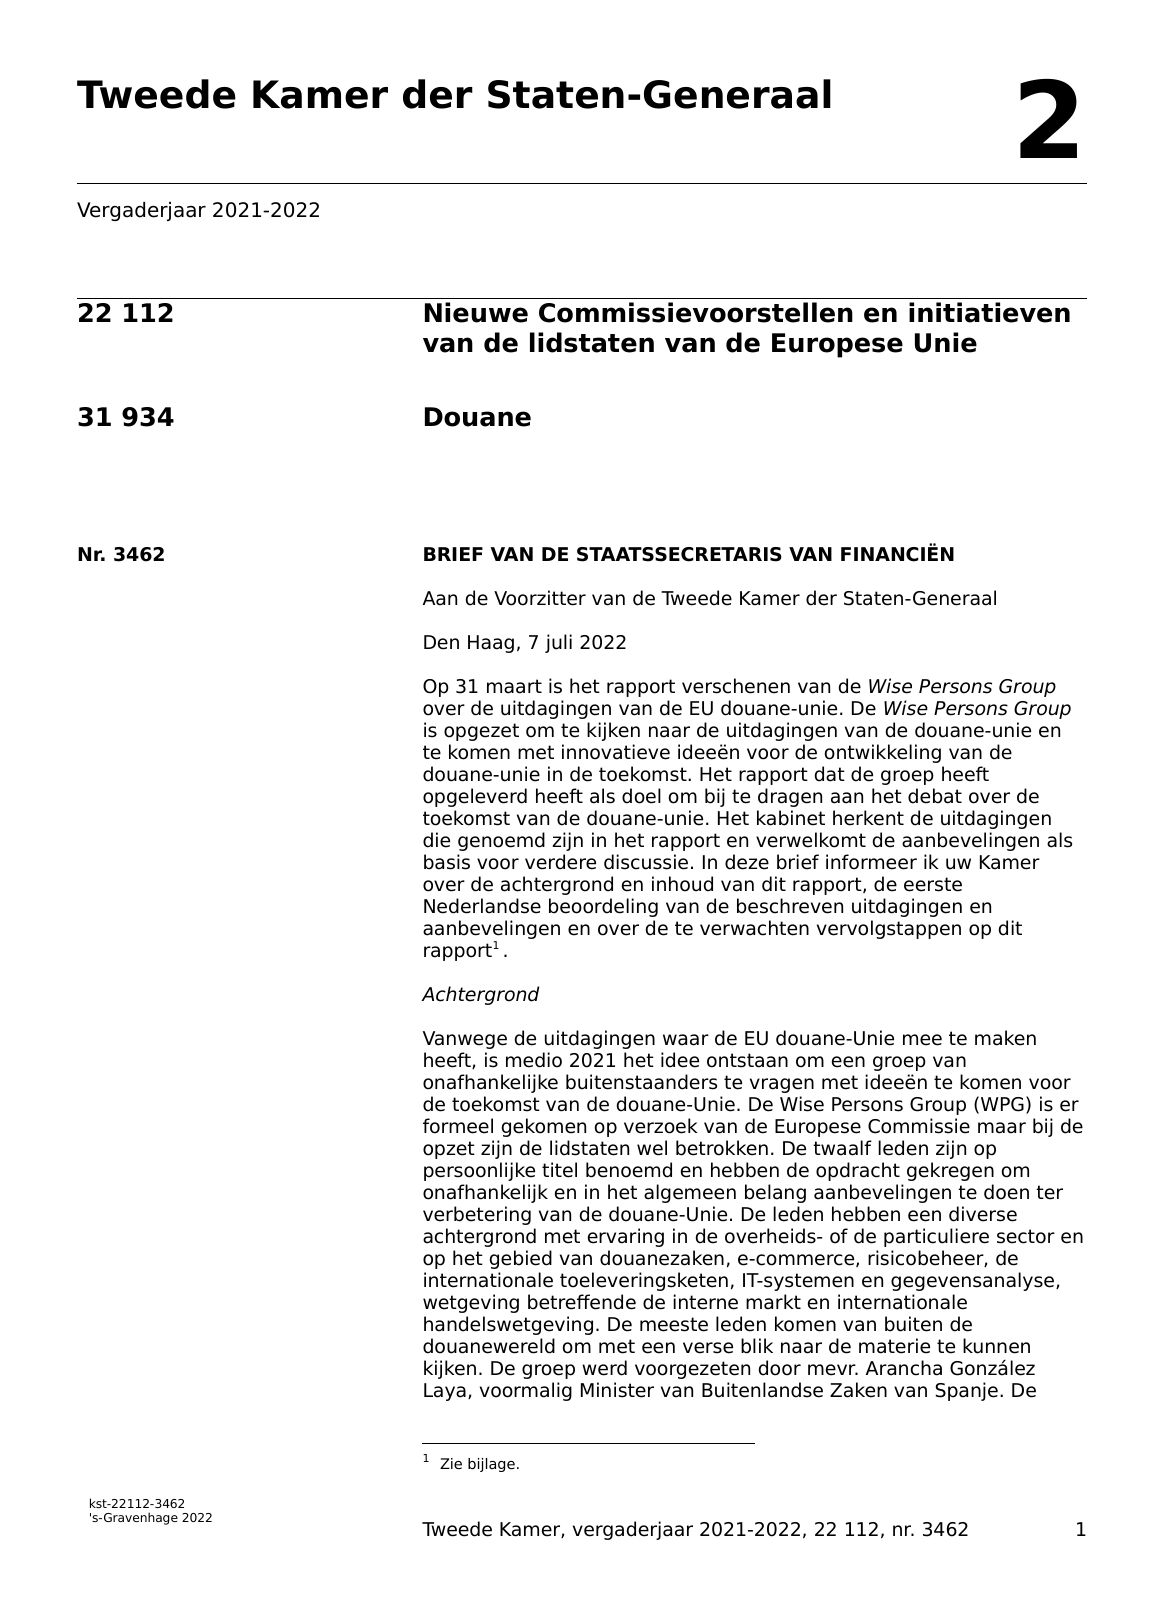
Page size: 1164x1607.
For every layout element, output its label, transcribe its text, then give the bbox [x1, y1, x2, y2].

subtitle Achtergrond [422, 984, 1087, 1006]
text kst-22112-3462 [88, 1497, 323, 1511]
text Den Haag, 7 juli 2022 [422, 632, 1087, 654]
text Aan de Voorzitter van de Tweede Kamer der Staten-Generaal [422, 588, 1087, 609]
subtitle Nr. 3462 BRIEF VAN DE STAATSSECRETARIS VAN FINANCIËN [77, 543, 1087, 565]
table_header Tweede Kamer der Staten-Generaal [77, 59, 886, 183]
text Zie bijlage. [422, 1452, 1087, 1474]
text Vanwege de uitdagingen waar de EU douane-Unie mee te maken heeft, is medio 2021 het idee ontstaan om een groep van onafhankelijke buitenstaanders te vragen met ideeën te komen voor de toekomst van de douane-Unie. De Wise Persons Group (WPG) is er formeel gekomen op verzoek van de Europese Commissie maar bij de opzet zijn de lidstaten wel betrokken. De twaalf leden zijn op persoonlijke titel benoemd en hebben de opdracht gekregen om onafhankelijk en in het algemeen belang aanbevelingen te doen ter verbetering van de douane-Unie. De leden hebben een diverse achtergrond met ervaring in de overheids- of de particuliere sector en op het gebied van douanezaken, e-commerce, risicobeheer, de internationale toeleveringsketen, IT-systemen en gegevensanalyse, wetgeving betreffende de interne markt en internationale handelswetgeving. De meeste leden komen van buiten de douanewereld om met een verse blik naar de materie te kunnen kijken. De groep werd voorgezeten door mevr. Arancha González Laya, voormalig Minister van Buitenlandse Zaken van Spanje. De [422, 1028, 1087, 1402]
text Op 31 maart is het rapport verschenen van de Wise Persons Group over de uitdagingen van de EU douane-unie. De Wise Persons Group is opgezet om te kijken naar de uitdagingen van de douane-unie en te komen met innovatieve ideeën voor de ontwikkeling van de douane-unie in de toekomst. Het rapport dat de groep heeft opgeleverd heeft als doel om bij te dragen aan het debat over de toekomst van de douane-unie. Het kabinet herkent de uitdagingen die genoemd zijn in het rapport en verwelkomt de aanbevelingen als basis voor verdere discussie. In deze brief informeer ik uw Kamer over de achtergrond en inhoud van dit rapport, de eerste Nederlandse beoordeling van de beschreven uitdagingen en aanbevelingen en over de te verwachten vervolgstappen op dit rapport. [422, 676, 1087, 962]
text 's-Gravenhage 2022 [88, 1511, 323, 1525]
subtitle 31 934 Douane [77, 403, 1087, 432]
table_cell Vergaderjaar 2021-2022 [77, 184, 1087, 298]
table_header 2 [886, 59, 1087, 183]
subtitle 22 112 Nieuwe Commissievoorstellen en initiatieven van de lidstaten van de Europese Unie [77, 299, 1087, 358]
